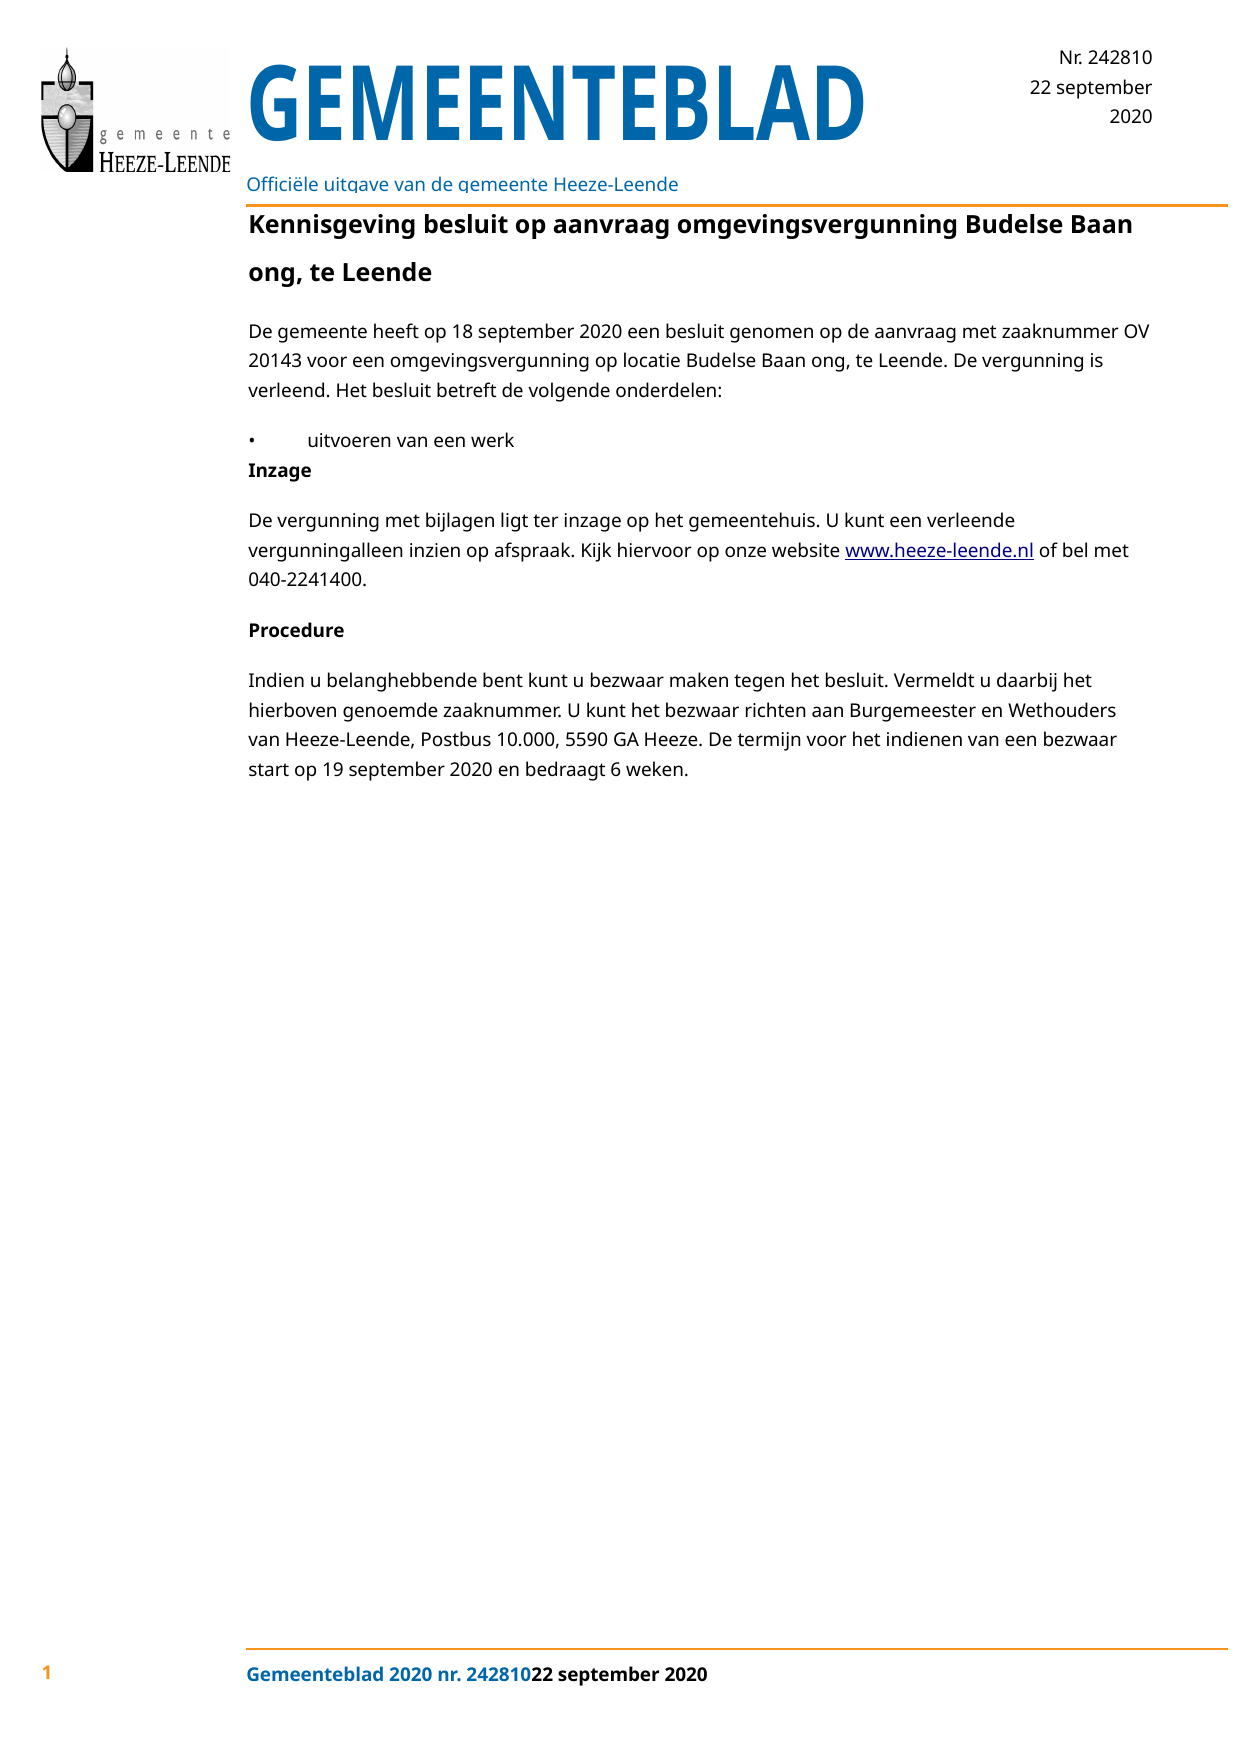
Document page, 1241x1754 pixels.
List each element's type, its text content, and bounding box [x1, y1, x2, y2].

text De vergunning met bijlagen ligt ter inzage op het gemeentehuis. U kunt een verleende vergunningalleen inzien op afspraak. Kijk hiervoor op onze website www.heeze-leende.nl of bel met 040-2241400. [248, 507, 1152, 592]
text Indien u belanghebbende bent kunt u bezwaar maken tegen het besluit. Vermeldt u daarbij het hierboven genoemde zaaknummer. U kunt het bezwaar richten aan Burgemeester en Wethouders van Heeze-Leende, Postbus 10.000, 5590 GA Heeze. De termijn voor het indienen van een bezwaar start op 19 september 2020 en bedraagt 6 weken. [248, 667, 1152, 782]
text Procedure [248, 617, 1152, 643]
text Kennisgeving besluit op aanvraag omgevingsvergunning Budelse Baan ong, te Leende [248, 207, 1152, 288]
list uitvoeren van een werk [248, 427, 1152, 453]
text De gemeente heeft op 18 september 2020 een besluit genomen op de aanvraag met zaaknummer OV 20143 voor een omgevingsvergunning op locatie Budelse Baan ong, te Leende. De vergunning is verleend. Het besluit betreft de volgende onderdelen: [248, 318, 1152, 403]
picture [41, 47, 231, 172]
text Inzage [248, 457, 1152, 483]
